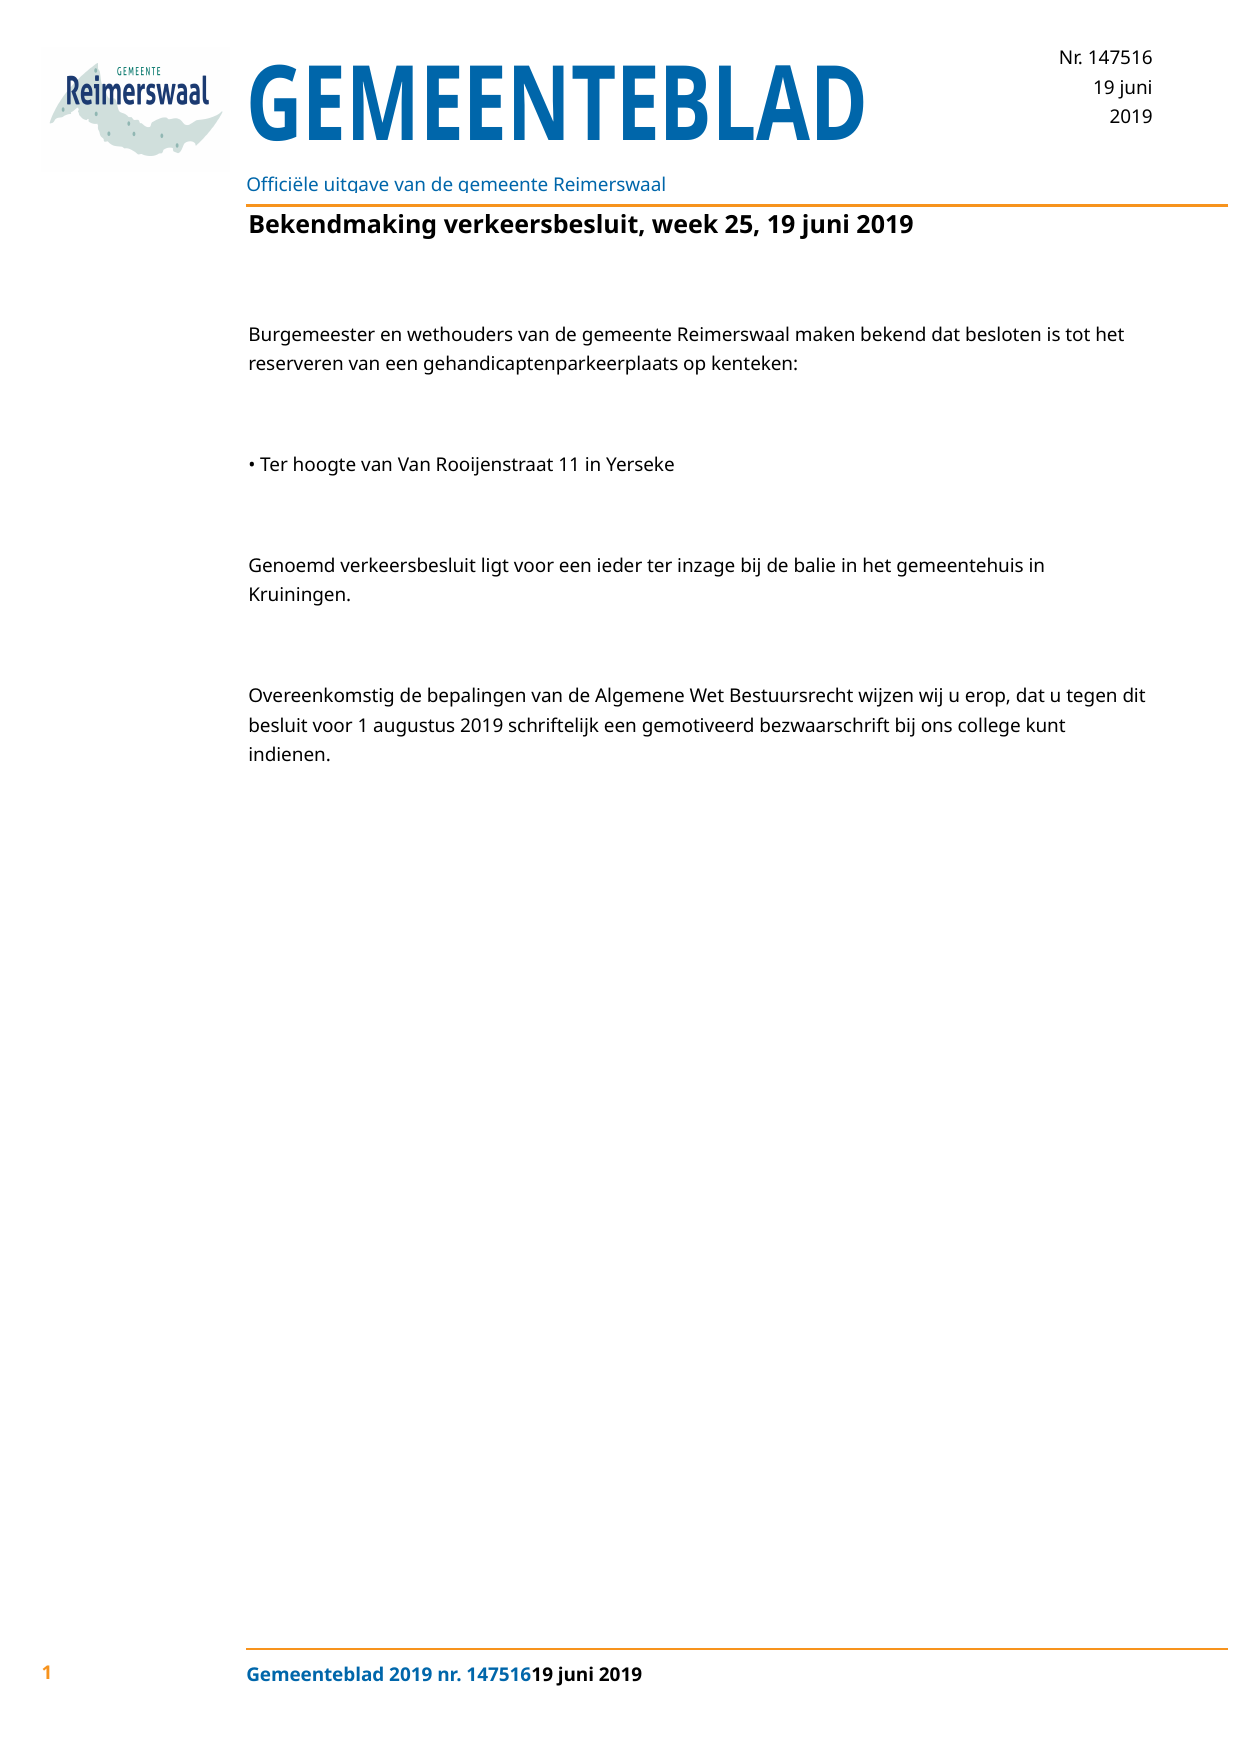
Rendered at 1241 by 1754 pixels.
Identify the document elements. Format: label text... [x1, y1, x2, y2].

text Overeenkomstig de bepalingen van de Algemene Wet Bestuursrecht wijzen wij u erop, dat u tegen dit besluit voor 1 augustus 2019 schriftelijk een gemotiveerd bezwaarschrift bij ons college kunt indienen. [248, 682, 1152, 767]
text Bekendmaking verkeersbesluit, week 25, 19 juni 2019 [248, 207, 1152, 241]
text Genoemd verkeersbesluit ligt voor een ieder ter inzage bij de balie in het gemeentehuis in Kruiningen. [248, 552, 1152, 607]
picture [41, 47, 231, 172]
text • Ter hoogte van Van Rooijenstraat 11 in Yerseke [248, 451, 1152, 477]
text Burgemeester en wethouders van de gemeente Reimerswaal maken bekend dat besloten is tot het reserveren van een gehandicaptenparkeerplaats op kenteken: [248, 321, 1152, 376]
